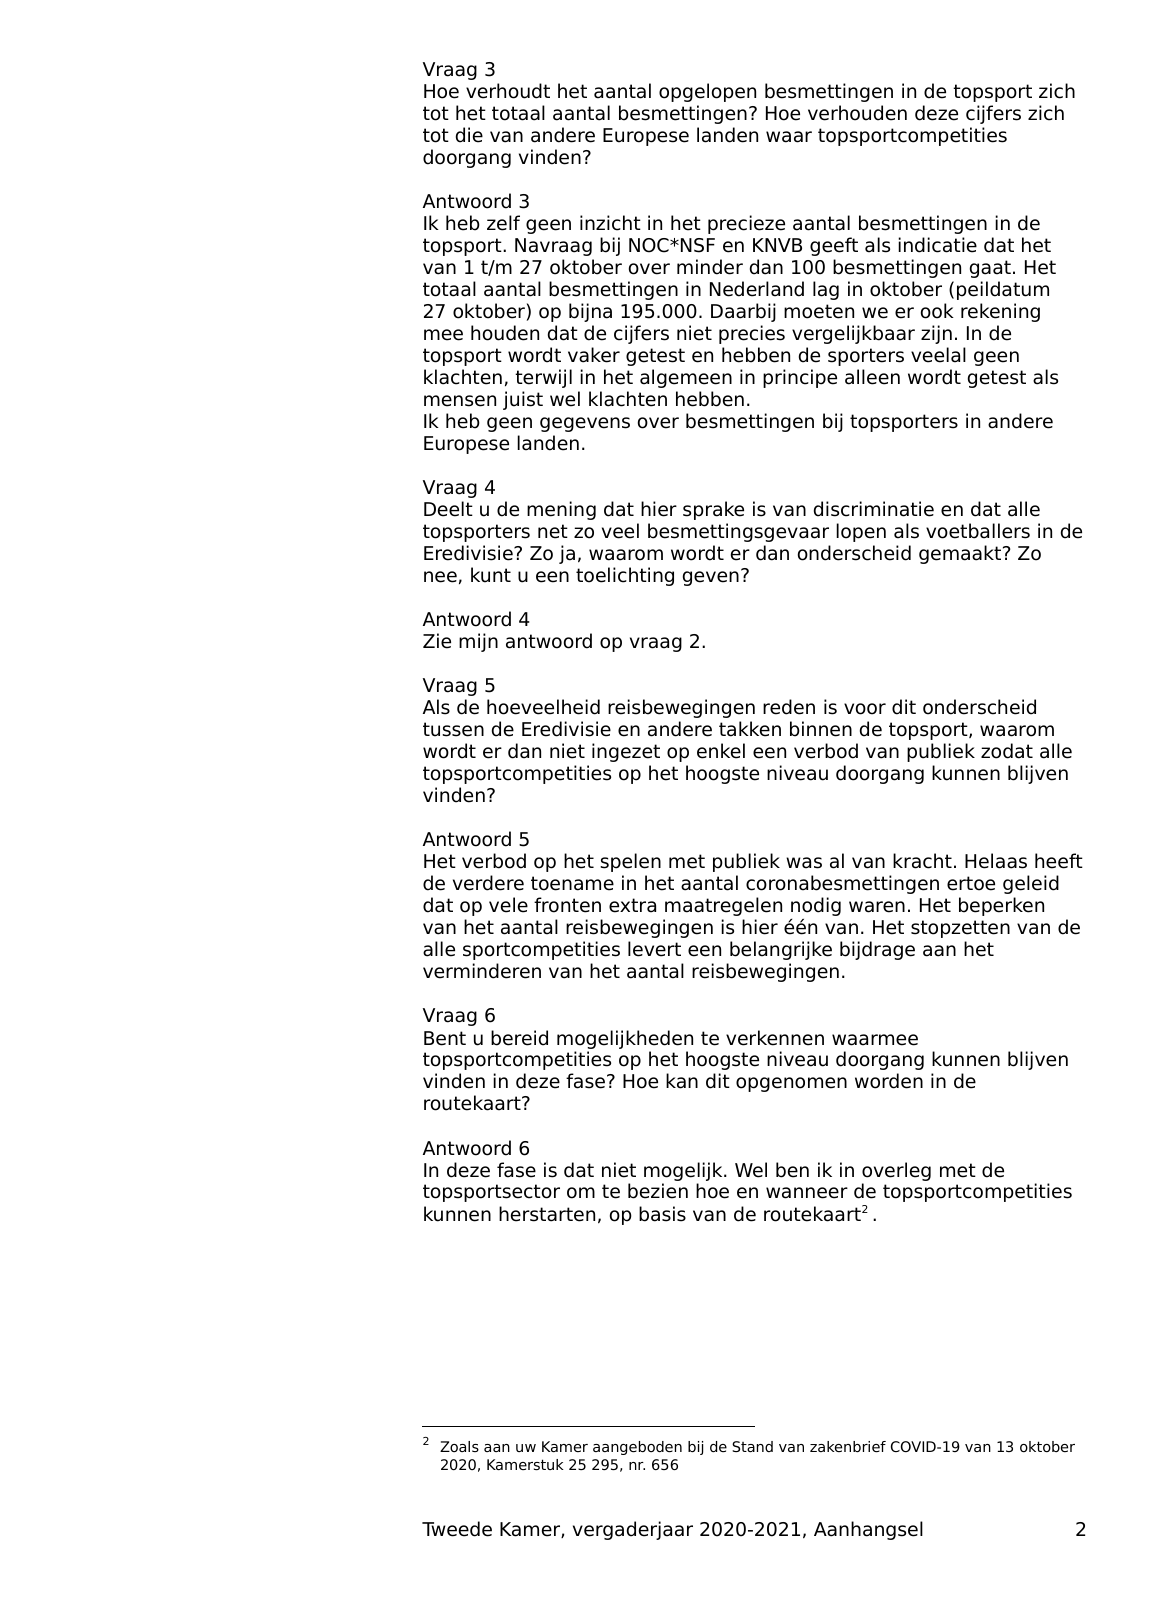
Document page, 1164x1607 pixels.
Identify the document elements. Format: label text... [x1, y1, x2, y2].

text Ik heb geen gegevens over besmettingen bij topsporters in andere Europese landen. [422, 411, 1087, 455]
text Antwoord 3 [422, 191, 1087, 213]
text Bent u bereid mogelijkheden te verkennen waarmee topsportcompetities op het hoogste niveau doorgang kunnen blijven vinden in deze fase? Hoe kan dit opgenomen worden in de routekaart? [422, 1027, 1087, 1115]
text In deze fase is dat niet mogelijk. Wel ben ik in overleg met de topsportsector om te bezien hoe en wanneer de topsportcompetities kunnen herstarten, op basis van de routekaart. [422, 1159, 1087, 1225]
text Ik heb zelf geen inzicht in het precieze aantal besmettingen in de topsport. Navraag bij NOC*NSF en KNVB geeft als indicatie dat het van 1 t/m 27 oktober over minder dan 100 besmettingen gaat. Het totaal aantal besmettingen in Nederland lag in oktober (peildatum 27 oktober) op bijna 195.000. Daarbij moeten we er ook rekening mee houden dat de cijfers niet precies vergelijkbaar zijn. In de topsport wordt vaker getest en hebben de sporters veelal geen klachten, terwijl in het algemeen in principe alleen wordt getest als mensen juist wel klachten hebben. [422, 213, 1087, 411]
text Antwoord 4 [422, 609, 1087, 631]
text Vraag 4 [422, 477, 1087, 499]
text Antwoord 5 [422, 829, 1087, 851]
text Deelt u de mening dat hier sprake is van discriminatie en dat alle topsporters net zo veel besmettingsgevaar lopen als voetballers in de Eredivisie? Zo ja, waarom wordt er dan onderscheid gemaakt? Zo nee, kunt u een toelichting geven? [422, 499, 1087, 587]
text Zie mijn antwoord op vraag 2. [422, 631, 1087, 653]
text Zoals aan uw Kamer aangeboden bij de Stand van zakenbrief COVID-19 van 13 oktober 2020, Kamerstuk 25 295, nr. 656 [422, 1435, 1087, 1474]
text Vraag 5 [422, 675, 1087, 697]
text Vraag 3 [422, 59, 1087, 81]
text Antwoord 6 [422, 1137, 1087, 1159]
text Hoe verhoudt het aantal opgelopen besmettingen in de topsport zich tot het totaal aantal besmettingen? Hoe verhouden deze cijfers zich tot die van andere Europese landen waar topsportcompetities doorgang vinden? [422, 81, 1087, 169]
text Vraag 6 [422, 1005, 1087, 1027]
text Het verbod op het spelen met publiek was al van kracht. Helaas heeft de verdere toename in het aantal coronabesmettingen ertoe geleid dat op vele fronten extra maatregelen nodig waren. Het beperken van het aantal reisbewegingen is hier één van. Het stopzetten van de alle sportcompetities levert een belangrijke bijdrage aan het verminderen van het aantal reisbewegingen. [422, 851, 1087, 983]
text Als de hoeveelheid reisbewegingen reden is voor dit onderscheid tussen de Eredivisie en andere takken binnen de topsport, waarom wordt er dan niet ingezet op enkel een verbod van publiek zodat alle topsportcompetities op het hoogste niveau doorgang kunnen blijven vinden? [422, 697, 1087, 807]
